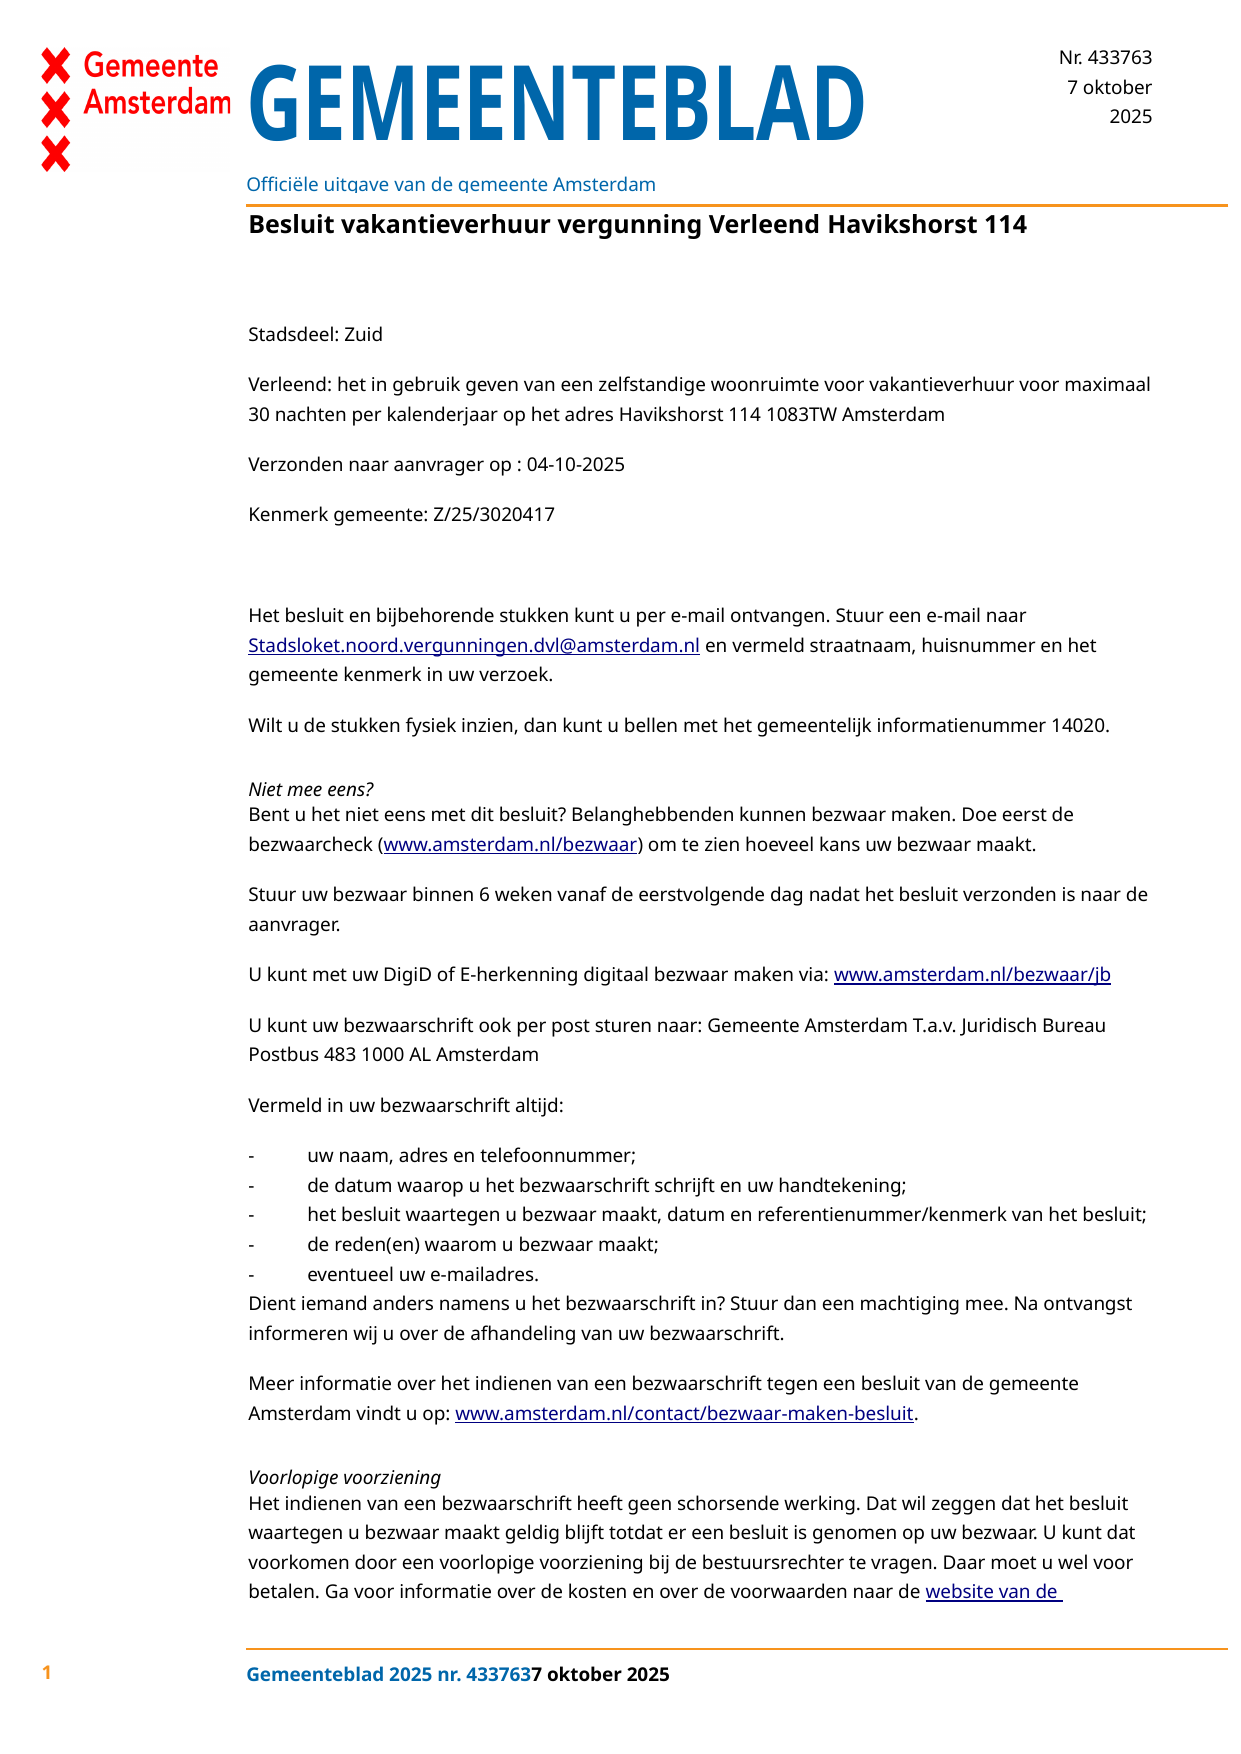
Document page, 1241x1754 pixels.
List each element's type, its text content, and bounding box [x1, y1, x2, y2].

text Meer informatie over het indienen van een bezwaarschrift tegen een besluit van de gemeente Amsterdam vindt u op: www.amsterdam.nl/contact/bezwaar-maken-besluit. [248, 1370, 1152, 1426]
text Dient iemand anders namens u het bezwaarschrift in? Stuur dan een machtiging mee. Na ontvangst informeren wij u over de afhandeling van uw bezwaarschrift. [248, 1290, 1152, 1346]
text Kenmerk gemeente: Z/25/3020417 [248, 502, 1152, 527]
text U kunt met uw DigiD of E-herkenning digitaal bezwaar maken via: www.amsterdam.nl/bezwaar/jb [248, 962, 1152, 987]
text Verzonden naar aanvrager op : 04-10-2025 [248, 451, 1152, 477]
text Stadsdeel: Zuid [248, 321, 1152, 346]
text Besluit vakantieverhuur vergunning Verleend Havikshorst 114 [248, 207, 1152, 241]
text Bent u het niet eens met dit besluit? Belanghebbenden kunnen bezwaar maken. Doe eerst de bezwaarcheck (www.amsterdam.nl/bezwaar) om te zien hoeveel kans uw bezwaar maakt. [248, 802, 1152, 857]
text Stuur uw bezwaar binnen 6 weken vanaf de eerstvolgende dag nadat het besluit verzonden is naar de aanvrager. [248, 882, 1152, 937]
list eventueel uw e-mailadres. [248, 1261, 1152, 1287]
list uw naam, adres en telefoonnummer; [248, 1142, 1152, 1168]
text Het besluit en bijbehorende stukken kunt u per e-mail ontvangen. Stuur een e-mail naar Stadsloket.noord.vergunningen.dvl@amsterdam.nl en vermeld straatnaam, huisnummer en het gemeente kenmerk in uw verzoek. [248, 602, 1152, 687]
list het besluit waartegen u bezwaar maakt, datum en referentienummer/kenmerk van het besluit; [248, 1202, 1152, 1227]
list de reden(en) waarom u bezwaar maakt; [248, 1231, 1152, 1257]
text Vermeld in uw bezwaarschrift altijd: [248, 1092, 1152, 1118]
text Het indienen van een bezwaarschrift heeft geen schorsende werking. Dat wil zeggen dat het besluit waartegen u bezwaar maakt geldig blijft totdat er een besluit is genomen op uw bezwaar. U kunt dat voorkomen door een voorlopige voorziening bij de bestuursrechter te vragen. Daar moet u wel voor betalen. Ga voor informatie over de kosten en over de voorwaarden naar de website van de [248, 1490, 1152, 1604]
text Niet mee eens? [248, 776, 1152, 802]
text U kunt uw bezwaarschrift ook per post sturen naar: Gemeente Amsterdam T.a.v. Juridisch Bureau Postbus 483 1000 AL Amsterdam [248, 1012, 1152, 1067]
picture [41, 47, 231, 172]
text Verleend: het in gebruik geven van een zelfstandige woonruimte voor vakantieverhuur voor maximaal 30 nachten per kalenderjaar op het adres Havikshorst 114 1083TW Amsterdam [248, 371, 1152, 426]
list de datum waarop u het bezwaarschrift schrijft en uw handtekening; [248, 1172, 1152, 1198]
text Wilt u de stukken fysiek inzien, dan kunt u bellen met het gemeentelijk informatienummer 14020. [248, 712, 1152, 738]
text Voorlopige voorziening [248, 1464, 1152, 1490]
